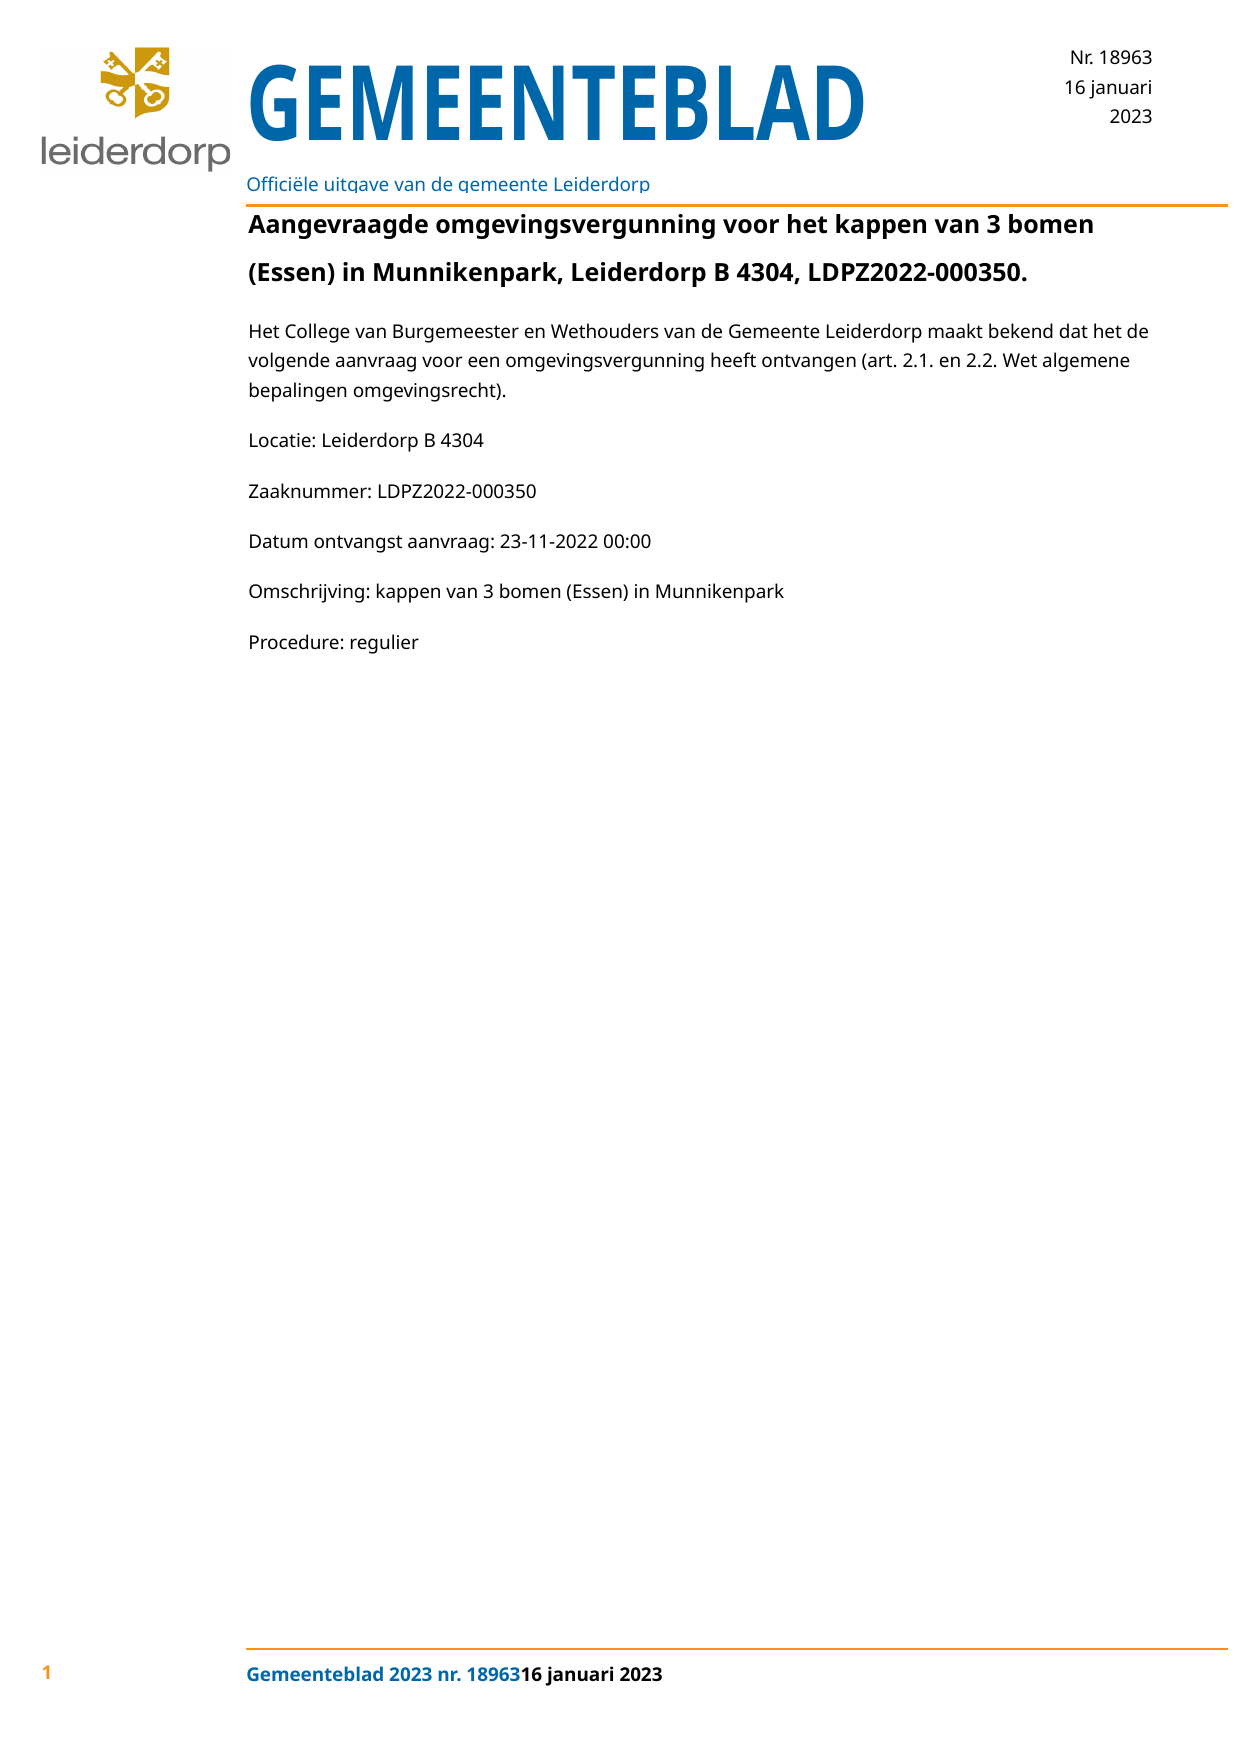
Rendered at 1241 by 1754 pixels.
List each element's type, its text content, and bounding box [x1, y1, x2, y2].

text Aangevraagde omgevingsvergunning voor het kappen van 3 bomen (Essen) in Munnikenpark, Leiderdorp B 4304, LDPZ2022-000350. [248, 207, 1152, 288]
text Procedure: regulier [248, 629, 1152, 655]
text Zaaknummer: LDPZ2022-000350 [248, 478, 1152, 504]
picture [41, 47, 231, 172]
text Locatie: Leiderdorp B 4304 [248, 427, 1152, 453]
text Het College van Burgemeester en Wethouders van de Gemeente Leiderdorp maakt bekend dat het de volgende aanvraag voor een omgevingsvergunning heeft ontvangen (art. 2.1. en 2.2. Wet algemene bepalingen omgevingsrecht). [248, 318, 1152, 403]
text Datum ontvangst aanvraag: 23-11-2022 00:00 [248, 528, 1152, 554]
text Omschrijving: kappen van 3 bomen (Essen) in Munnikenpark [248, 579, 1152, 604]
